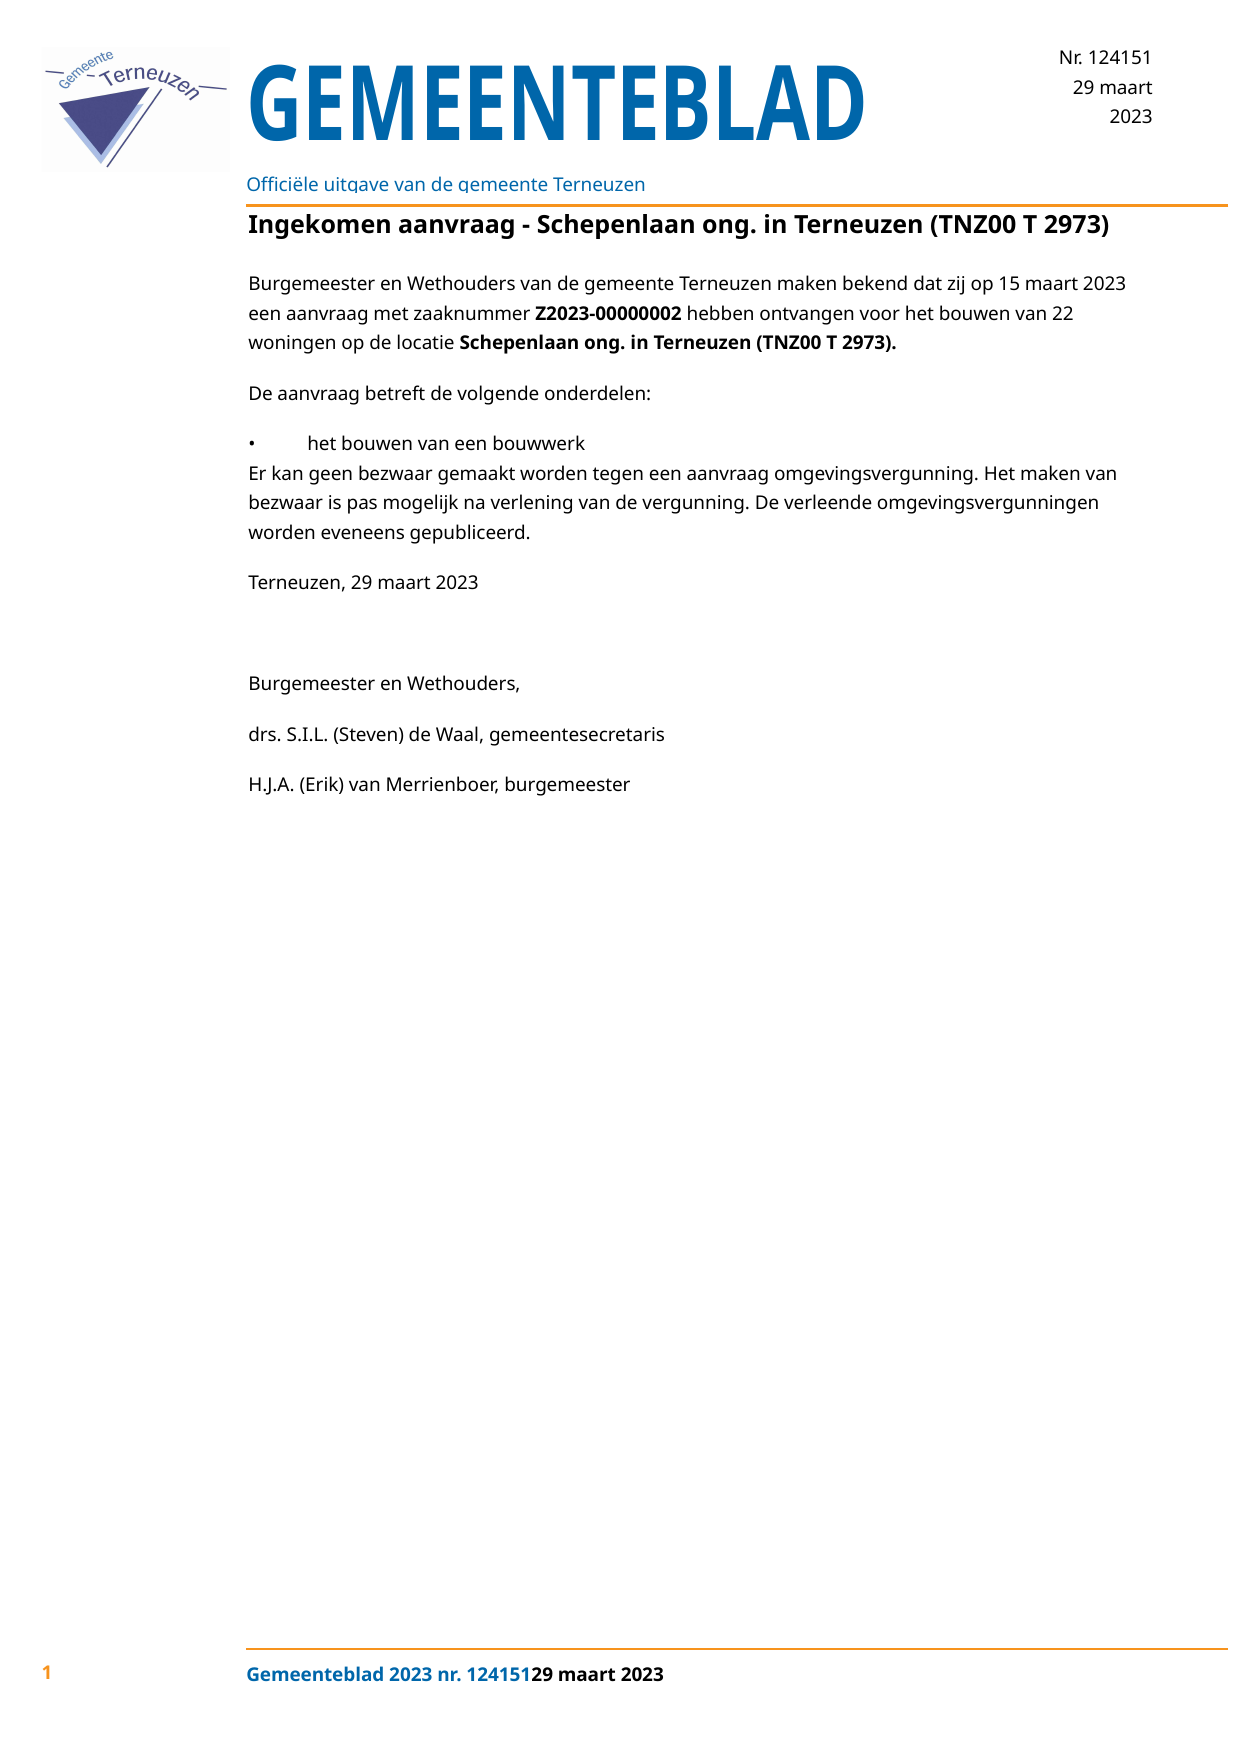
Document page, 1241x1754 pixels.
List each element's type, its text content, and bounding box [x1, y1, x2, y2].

text Terneuzen, 29 maart 2023 [248, 569, 1152, 595]
text Burgemeester en Wethouders van de gemeente Terneuzen maken bekend dat zij op 15 maart 2023 een aanvraag met zaaknummer Z2023-00000002 hebben ontvangen voor het bouwen van 22 woningen op de locatie Schepenlaan ong. in Terneuzen (TNZ00 T 2973). [248, 270, 1152, 355]
list het bouwen van een bouwwerk [248, 430, 1152, 456]
text drs. S.I.L. (Steven) de Waal, gemeentesecretaris [248, 721, 1152, 746]
text Er kan geen bezwaar gemaakt worden tegen een aanvraag omgevingsvergunning. Het maken van bezwaar is pas mogelijk na verlening van de vergunning. De verleende omgevingsvergunningen worden eveneens gepubliceerd. [248, 460, 1152, 545]
text De aanvraag betreft de volgende onderdelen: [248, 380, 1152, 406]
picture [41, 47, 231, 172]
text Burgemeester en Wethouders, [248, 670, 1152, 696]
text H.J.A. (Erik) van Merrienboer, burgemeester [248, 771, 1152, 797]
text Ingekomen aanvraag - Schepenlaan ong. in Terneuzen (TNZ00 T 2973) [248, 207, 1152, 241]
